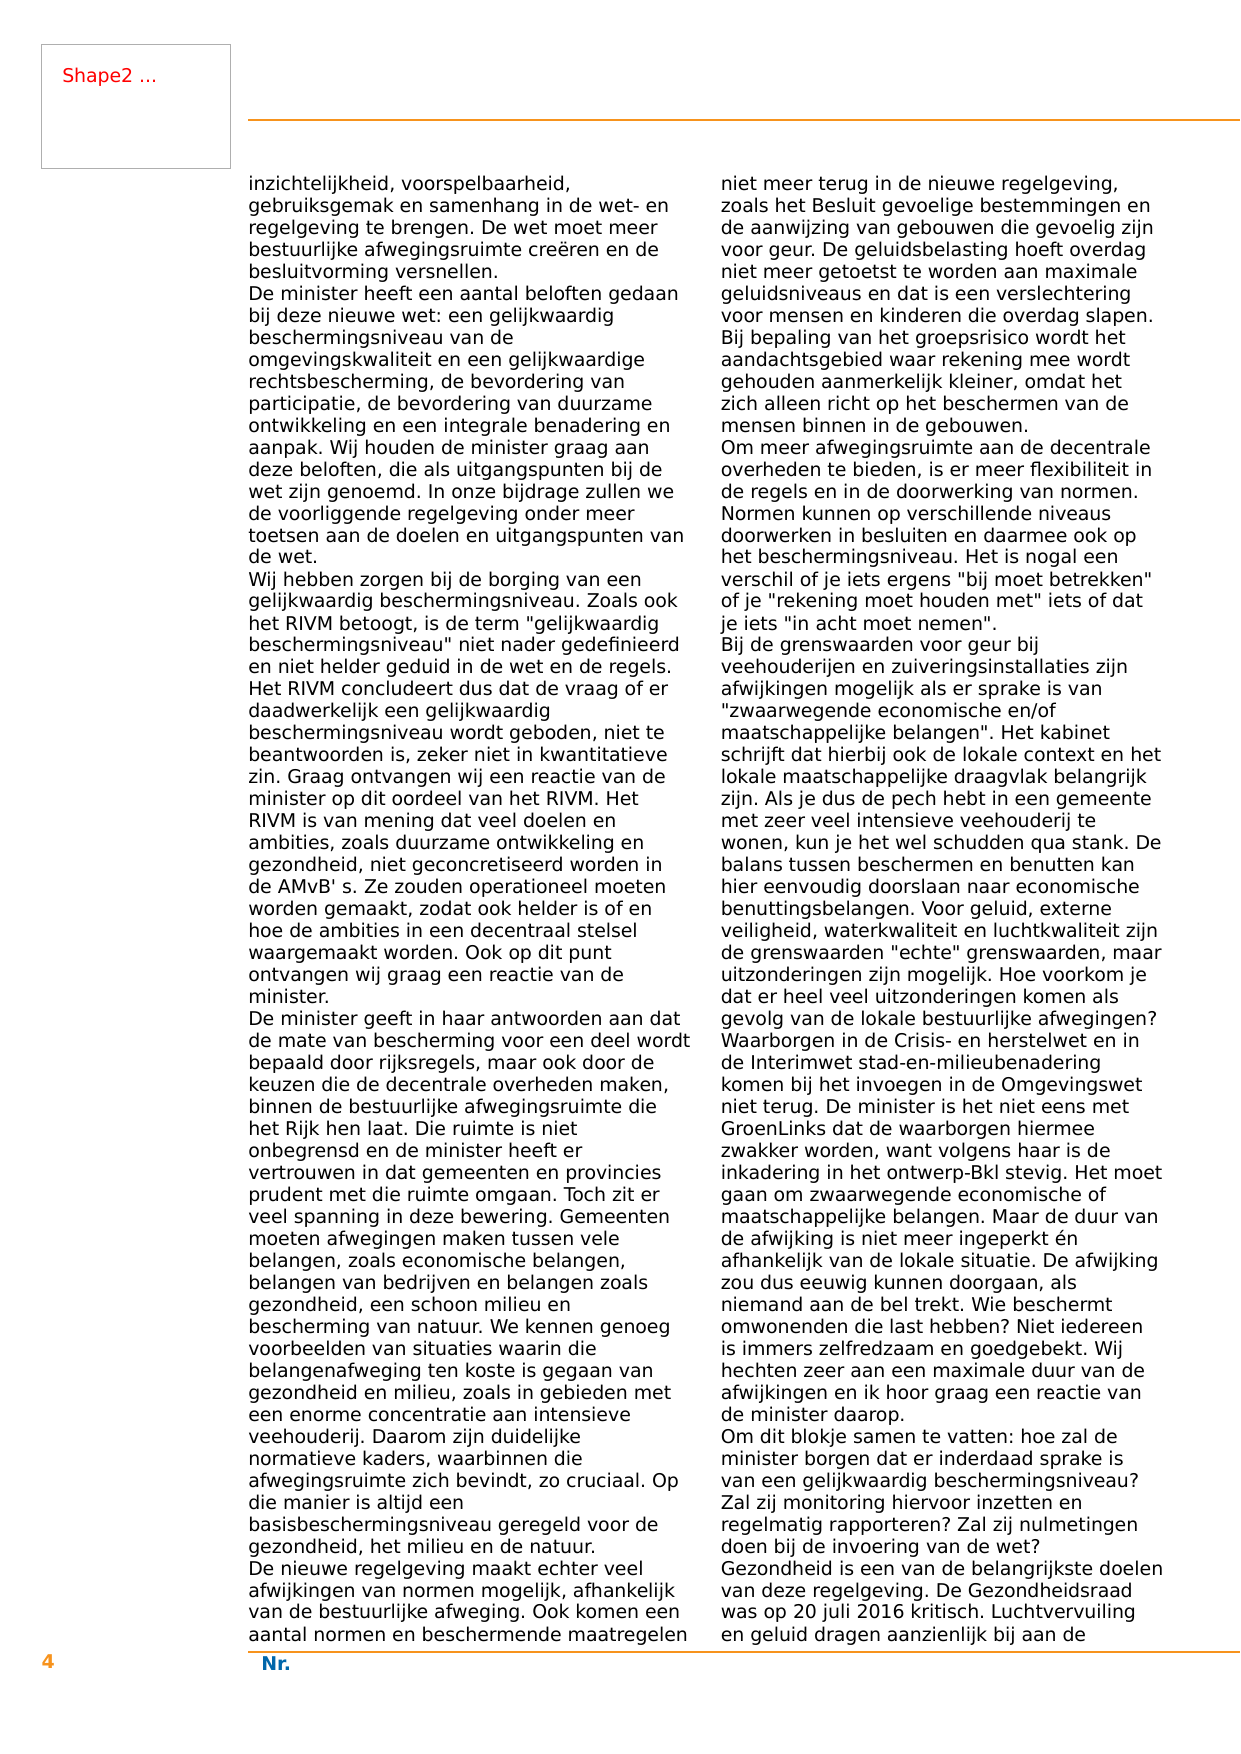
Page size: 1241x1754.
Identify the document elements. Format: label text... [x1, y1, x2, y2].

text Wij hebben zorgen bij de borging van een gelijkwaardig beschermingsniveau. Zoals ook het RIVM betoogt, is de term "gelijkwaardig beschermingsniveau" niet nader gedefinieerd en niet helder geduid in de wet en de regels. Het RIVM concludeert dus dat de vraag of er daadwerkelijk een gelijkwaardig beschermingsniveau wordt geboden, niet te beantwoorden is, zeker niet in kwantitatieve zin. Graag ontvangen wij een reactie van de minister op dit oordeel van het RIVM. Het RIVM is van mening dat veel doelen en ambities, zoals duurzame ontwikkeling en gezondheid, niet geconcretiseerd worden in de AMvB' s. Ze zouden operationeel moeten worden gemaakt, zodat ook helder is of en hoe de ambities in een decentraal stelsel waargemaakt worden. Ook op dit punt ontvangen wij graag een reactie van de minister. [248, 568, 691, 1008]
text De minister heeft een aantal beloften gedaan bij deze nieuwe wet: een gelijkwaardig beschermingsniveau van de omgevingskwaliteit en een gelijkwaardige rechtsbescherming, de bevordering van participatie, de bevordering van duurzame ontwikkeling en een integrale benadering en aanpak. Wij houden de minister graag aan deze beloften, die als uitgangspunten bij de wet zijn genoemd. In onze bijdrage zullen we de voorliggende regelgeving onder meer toetsen aan de doelen en uitgangspunten van de wet. [248, 283, 691, 568]
text De nieuwe regelgeving maakt echter veel afwijkingen van normen mogelijk, afhankelijk van de bestuurlijke afweging. Ook komen een aantal normen en beschermende maatregelen [248, 1557, 691, 1645]
text Bij de grenswaarden voor geur bij veehouderijen en zuiveringsinstallaties zijn afwijkingen mogelijk als er sprake is van "zwaarwegende economische en/of maatschappelijke belangen". Het kabinet schrijft dat hierbij ook de lokale context en het lokale maatschappelijke draagvlak belangrijk zijn. Als je dus de pech hebt in een gemeente met zeer veel intensieve veehouderij te wonen, kun je het wel schudden qua stank. De balans tussen beschermen en benutten kan hier eenvoudig doorslaan naar economische benuttingsbelangen. Voor geluid, externe veiligheid, waterkwaliteit en luchtkwaliteit zijn de grenswaarden "echte" grenswaarden, maar uitzonderingen zijn mogelijk. Hoe voorkom je dat er heel veel uitzonderingen komen als gevolg van de lokale bestuurlijke afwegingen? Waarborgen in de Crisis- en herstelwet en in de Interimwet stad-en-milieubenadering komen bij het invoegen in de Omgevingswet niet terug. De minister is het niet eens met GroenLinks dat de waarborgen hiermee zwakker worden, want volgens haar is de inkadering in het ontwerp-Bkl stevig. Het moet gaan om zwaarwegende economische of maatschappelijke belangen. Maar de duur van de afwijking is niet meer ingeperkt én afhankelijk van de lokale situatie. De afwijking zou dus eeuwig kunnen doorgaan, als niemand aan de bel trekt. Wie beschermt omwonenden die last hebben? Niet iedereen is immers zelfredzaam en goedgebekt. Wij hechten zeer aan een maximale duur van de afwijkingen en ik hoor graag een reactie van de minister daarop. [721, 634, 1163, 1426]
text Gezondheid is een van de belangrijkste doelen van deze regelgeving. De Gezondheidsraad was op 20 juli 2016 kritisch. Luchtvervuiling en geluid dragen aanzienlijk bij aan de [721, 1557, 1163, 1645]
text Om meer afwegingsruimte aan de decentrale overheden te bieden, is er meer flexibiliteit in de regels en in de doorwerking van normen. Normen kunnen op verschillende niveaus doorwerken in besluiten en daarmee ook op het beschermingsniveau. Het is nogal een verschil of je iets ergens "bij moet betrekken" of je "rekening moet houden met" iets of dat je iets "in acht moet nemen". [721, 437, 1163, 634]
text Om dit blokje samen te vatten: hoe zal de minister borgen dat er inderdaad sprake is van een gelijkwaardig beschermingsniveau? Zal zij monitoring hiervoor inzetten en regelmatig rapporteren? Zal zij nulmetingen doen bij de invoering van de wet? [721, 1426, 1163, 1557]
text De minister geeft in haar antwoorden aan dat de mate van bescherming voor een deel wordt bepaald door rijksregels, maar ook door de keuzen die de decentrale overheden maken, binnen de bestuurlijke afwegingsruimte die het Rijk hen laat. Die ruimte is niet onbegrensd en de minister heeft er vertrouwen in dat gemeenten en provincies prudent met die ruimte omgaan. Toch zit er veel spanning in deze bewering. Gemeenten moeten afwegingen maken tussen vele belangen, zoals economische belangen, belangen van bedrijven en belangen zoals gezondheid, een schoon milieu en bescherming van natuur. We kennen genoeg voorbeelden van situaties waarin die belangenafweging ten koste is gegaan van gezondheid en milieu, zoals in gebieden met een enorme concentratie aan intensieve veehouderij. Daarom zijn duidelijke normatieve kaders, waarbinnen die afwegingsruimte zich bevindt, zo cruciaal. Op die manier is altijd een basisbeschermingsniveau geregeld voor de gezondheid, het milieu en de natuur. [248, 1008, 691, 1557]
text niet meer terug in de nieuwe regelgeving, zoals het Besluit gevoelige bestemmingen en de aanwijzing van gebouwen die gevoelig zijn voor geur. De geluidsbelasting hoeft overdag niet meer getoetst te worden aan maximale geluidsniveaus en dat is een verslechtering voor mensen en kinderen die overdag slapen. Bij bepaling van het groepsrisico wordt het aandachtsgebied waar rekening mee wordt gehouden aanmerkelijk kleiner, omdat het zich alleen richt op het beschermen van de mensen binnen in de gebouwen. [721, 173, 1163, 437]
text inzichtelijkheid, voorspelbaarheid, gebruiksgemak en samenhang in de wet- en regelgeving te brengen. De wet moet meer bestuurlijke afwegingsruimte creëren en de besluitvorming versnellen. [248, 173, 691, 283]
